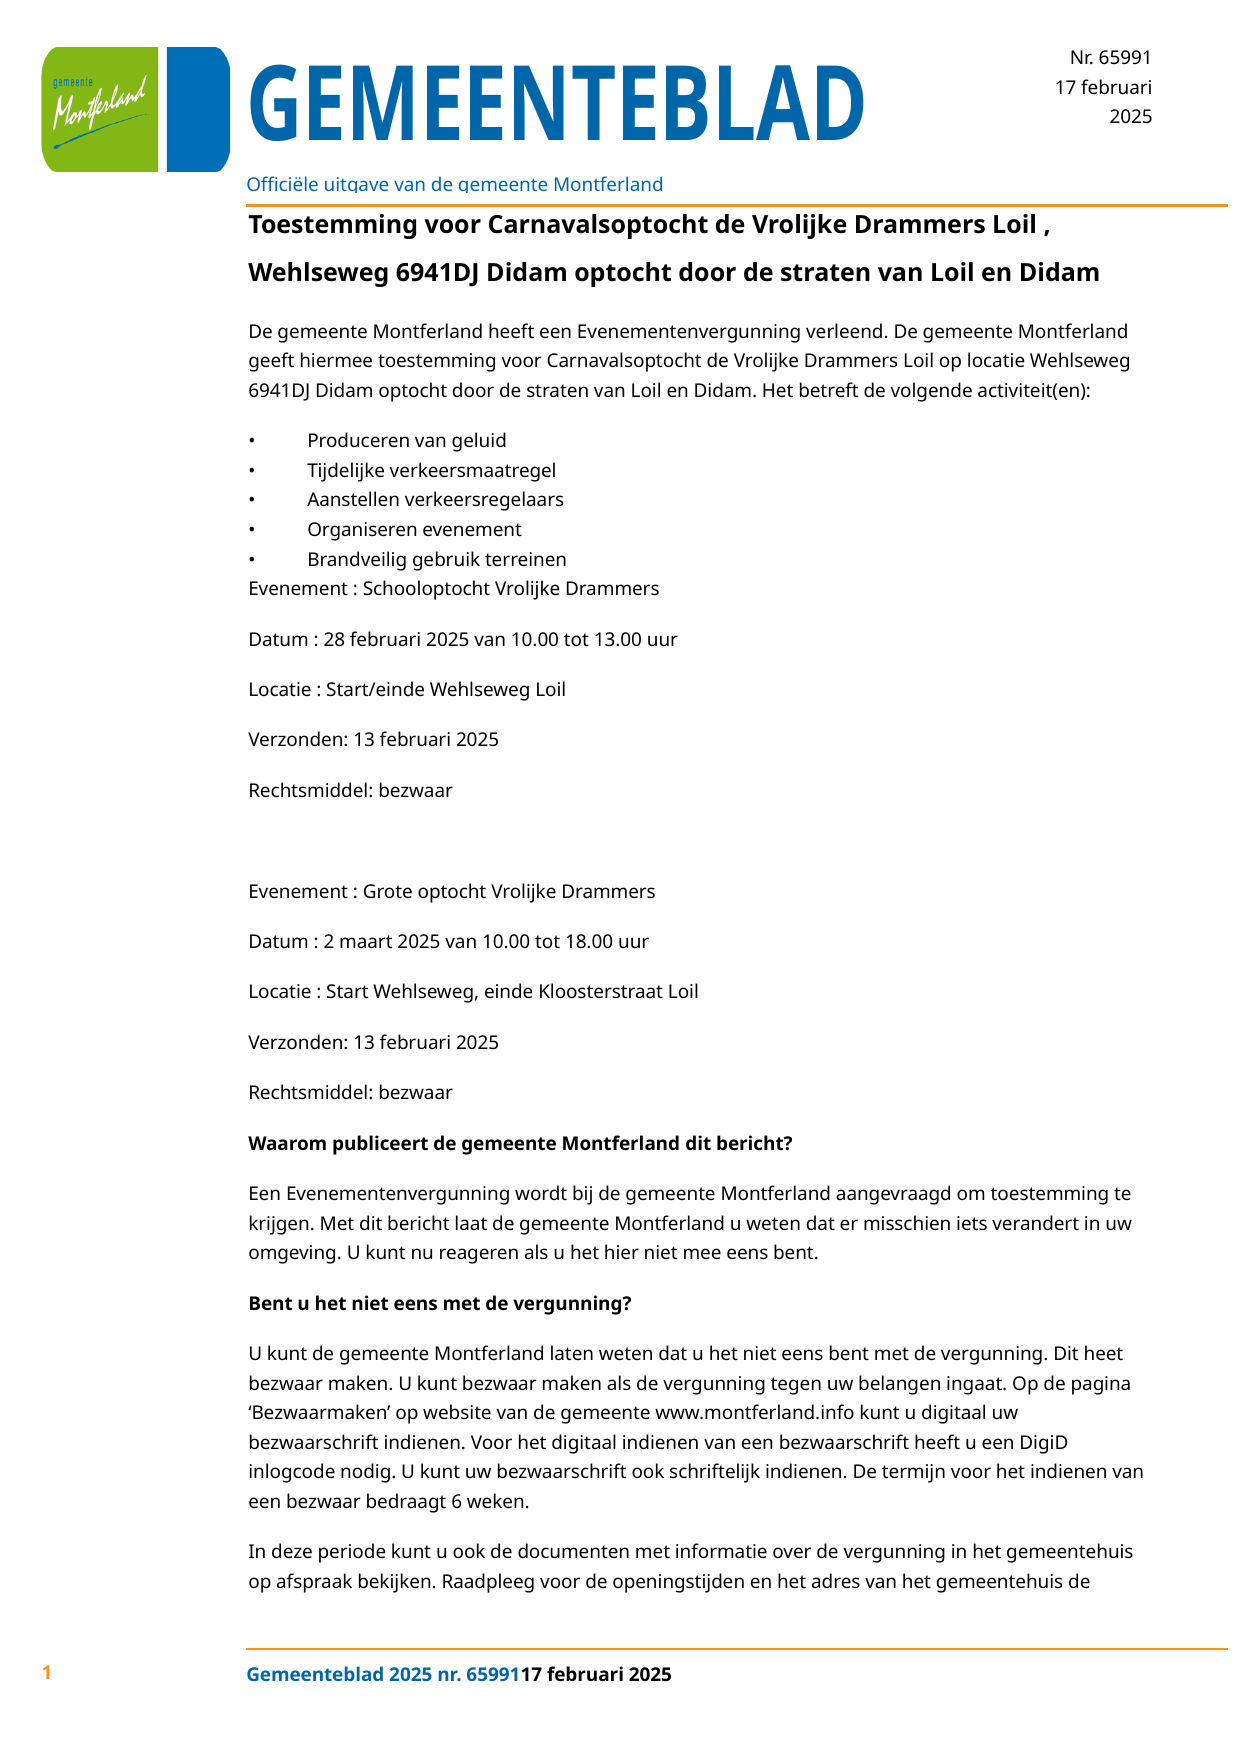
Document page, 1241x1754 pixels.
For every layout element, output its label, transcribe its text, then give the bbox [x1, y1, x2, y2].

text Datum : 28 februari 2025 van 10.00 tot 13.00 uur [248, 626, 1152, 652]
list Organiseren evenement [248, 516, 1152, 542]
text Locatie : Start/einde Wehlseweg Loil [248, 676, 1152, 702]
text Waarom publiceert de gemeente Montferland dit bericht? [248, 1130, 1152, 1156]
text De gemeente Montferland heeft een Evenementenvergunning verleend. De gemeente Montferland geeft hiermee toestemming voor Carnavalsoptocht de Vrolijke Drammers Loil op locatie Wehlseweg 6941DJ Didam optocht door de straten van Loil en Didam. Het betreft de volgende activiteit(en): [248, 318, 1152, 403]
list Produceren van geluid [248, 427, 1152, 453]
text Bent u het niet eens met de vergunning? [248, 1290, 1152, 1316]
list Brandveilig gebruik terreinen [248, 546, 1152, 572]
text Locatie : Start Wehlseweg, einde Kloosterstraat Loil [248, 979, 1152, 1004]
text Rechtsmiddel: bezwaar [248, 777, 1152, 803]
text Toestemming voor Carnavalsoptocht de Vrolijke Drammers Loil , Wehlseweg 6941DJ Didam optocht door de straten van Loil en Didam [248, 207, 1152, 288]
text Evenement : Schooloptocht Vrolijke Drammers [248, 575, 1152, 601]
text Datum : 2 maart 2025 van 10.00 tot 18.00 uur [248, 928, 1152, 954]
text Een Evenementenvergunning wordt bij de gemeente Montferland aangevraagd om toestemming te krijgen. Met dit bericht laat de gemeente Montferland u weten dat er misschien iets verandert in uw omgeving. U kunt nu reageren als u het hier niet mee eens bent. [248, 1180, 1152, 1265]
text Evenement : Grote optocht Vrolijke Drammers [248, 878, 1152, 904]
list Aanstellen verkeersregelaars [248, 487, 1152, 512]
text In deze periode kunt u ook de documenten met informatie over de vergunning in het gemeentehuis op afspraak bekijken. Raadpleeg voor de openingstijden en het adres van het gemeentehuis de [248, 1539, 1152, 1594]
text Rechtsmiddel: bezwaar [248, 1079, 1152, 1105]
list Tijdelijke verkeersmaatregel [248, 457, 1152, 483]
picture [41, 47, 231, 172]
text U kunt de gemeente Montferland laten weten dat u het niet eens bent met de vergunning. Dit heet bezwaar maken. U kunt bezwaar maken als de vergunning tegen uw belangen ingaat. Op de pagina ‘Bezwaarmaken’ op website van de gemeente www.montferland.info kunt u digitaal uw bezwaarschrift indienen. Voor het digitaal indienen van een bezwaarschrift heeft u een DigiD inlogcode nodig. U kunt uw bezwaarschrift ook schriftelijk indienen. De termijn voor het indienen van een bezwaar bedraagt 6 weken. [248, 1340, 1152, 1514]
text Verzonden: 13 februari 2025 [248, 1029, 1152, 1055]
text Verzonden: 13 februari 2025 [248, 727, 1152, 752]
